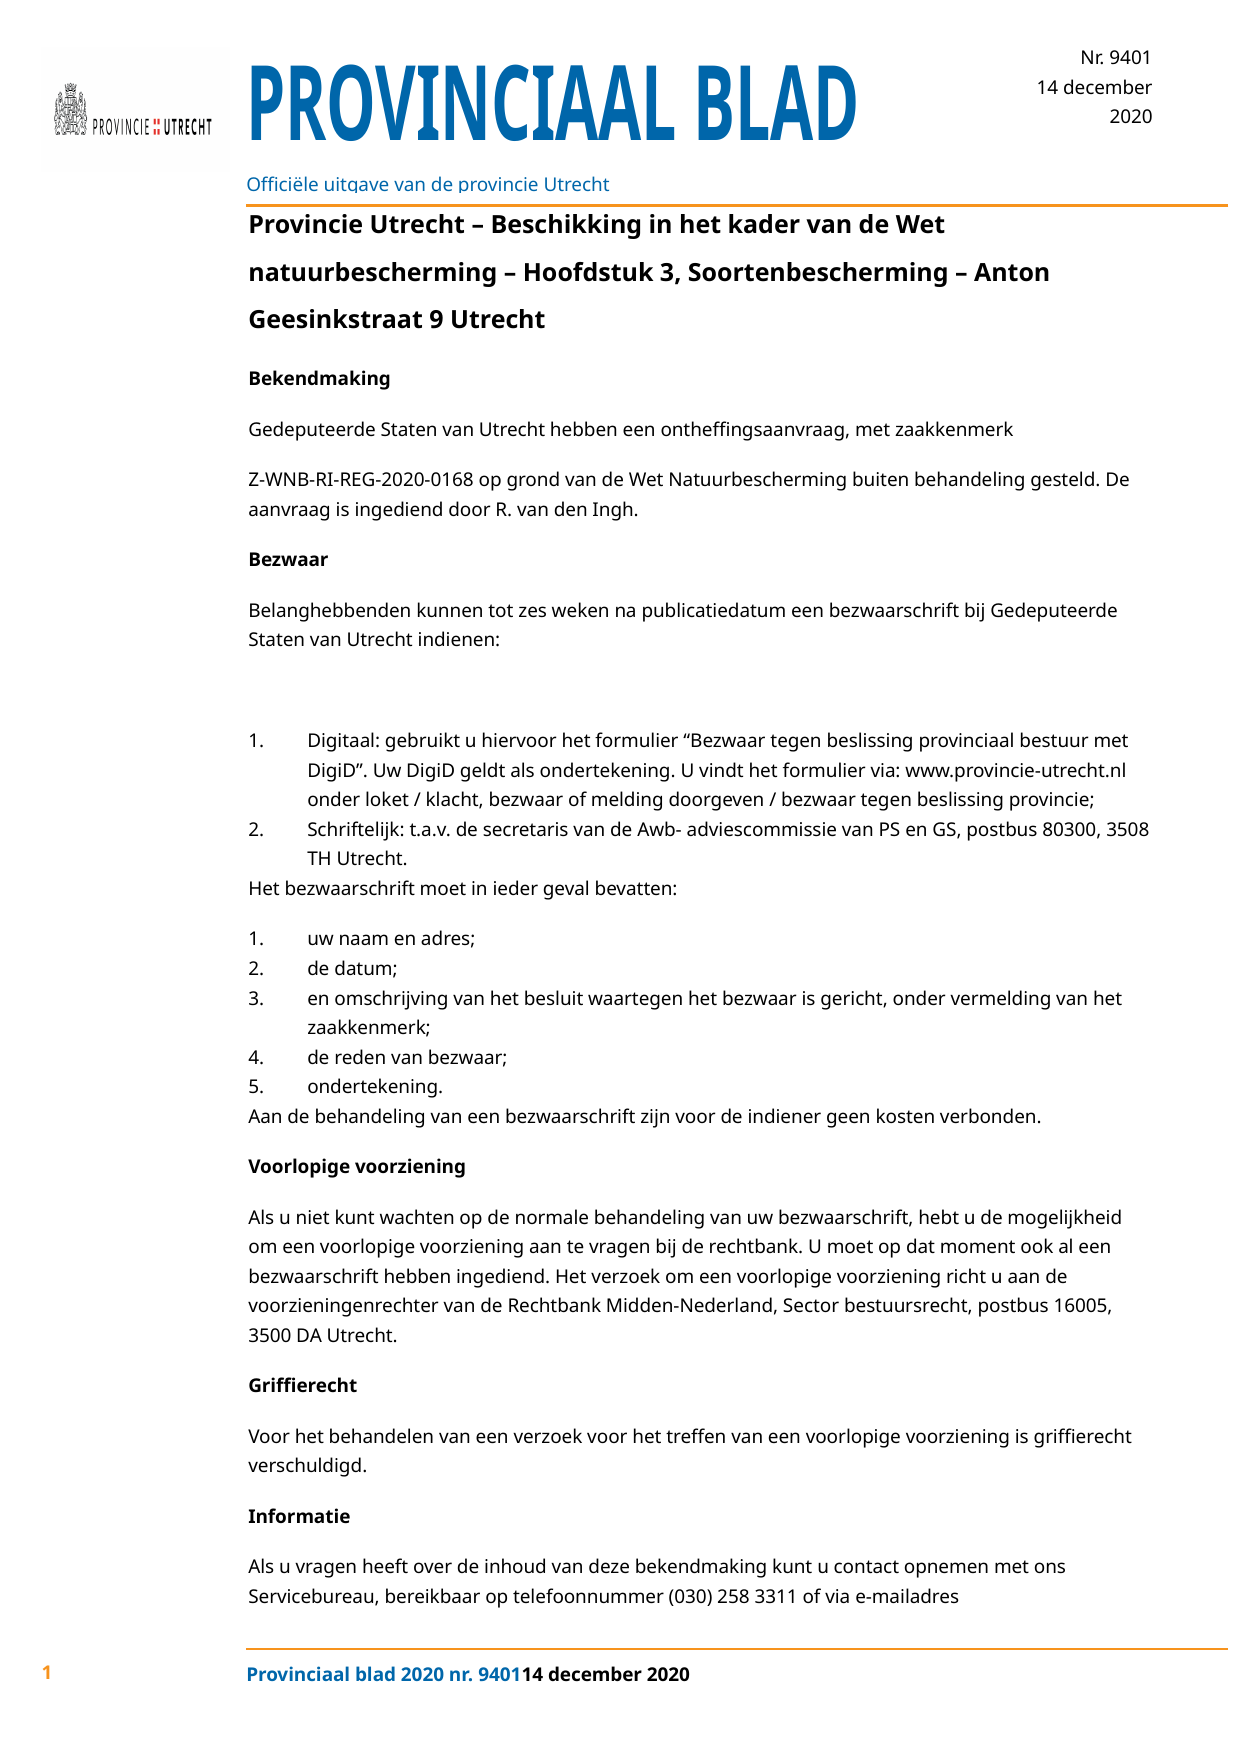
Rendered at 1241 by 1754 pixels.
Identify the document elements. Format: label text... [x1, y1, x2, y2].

list en omschrijving van het besluit waartegen het bezwaar is gericht, onder vermelding van het zaakkenmerk; [248, 985, 1152, 1040]
list de reden van bezwaar; [248, 1044, 1152, 1069]
text Gedeputeerde Staten van Utrecht hebben een ontheffingsaanvraag, met zaakkenmerk [248, 416, 1152, 442]
list Schriftelijk: t.a.v. de secretaris van de Awb- adviescommissie van PS en GS, postbus 80300, 3508 TH Utrecht. [248, 816, 1152, 871]
text Als u niet kunt wachten op de normale behandeling van uw bezwaarschrift, hebt u de mogelijkheid om een voorlopige voorziening aan te vragen bij de rechtbank. U moet op dat moment ook al een bezwaarschrift hebben ingediend. Het verzoek om een voorlopige voorziening richt u aan de voorzieningenrechter van de Rechtbank Midden-Nederland, Sector bestuursrecht, postbus 16005, 3500 DA Utrecht. [248, 1204, 1152, 1348]
list ondertekening. [248, 1073, 1152, 1099]
list Digitaal: gebruikt u hiervoor het formulier “Bezwaar tegen beslissing provinciaal bestuur met DigiD”. Uw DigiD geldt als ondertekening. U vindt het formulier via: www.provincie-utrecht.nl onder loket / klacht, bezwaar of melding doorgeven / bezwaar tegen beslissing provincie; [248, 727, 1152, 812]
text Z-WNB-RI-REG-2020-0168 op grond van de Wet Natuurbescherming buiten behandeling gesteld. De aanvraag is ingediend door R. van den Ingh. [248, 466, 1152, 522]
text Bekendmaking [248, 366, 1152, 391]
picture [41, 47, 231, 172]
list uw naam en adres; [248, 926, 1152, 951]
text Bezwaar [248, 546, 1152, 572]
text Voorlopige voorziening [248, 1153, 1152, 1179]
text Het bezwaarschrift moet in ieder geval bevatten: [248, 875, 1152, 901]
text Als u vragen heeft over de inhoud van deze bekendmaking kunt u contact opnemen met ons Servicebureau, bereikbaar op telefoonnummer (030) 258 3311 of via e-mailadres [248, 1553, 1152, 1609]
text Belanghebbenden kunnen tot zes weken na publicatiedatum een bezwaarschrift bij Gedeputeerde Staten van Utrecht indienen: [248, 597, 1152, 652]
text Voor het behandelen van een verzoek voor het treffen van een voorlopige voorziening is griffierecht verschuldigd. [248, 1423, 1152, 1478]
text Griffierecht [248, 1373, 1152, 1398]
text Provincie Utrecht – Beschikking in het kader van de Wet natuurbescherming – Hoofdstuk 3, Soortenbescherming – Anton Geesinkstraat 9 Utrecht [248, 207, 1152, 336]
list de datum; [248, 955, 1152, 981]
text Aan de behandeling van een bezwaarschrift zijn voor de indiener geen kosten verbonden. [248, 1103, 1152, 1129]
text Informatie [248, 1503, 1152, 1529]
